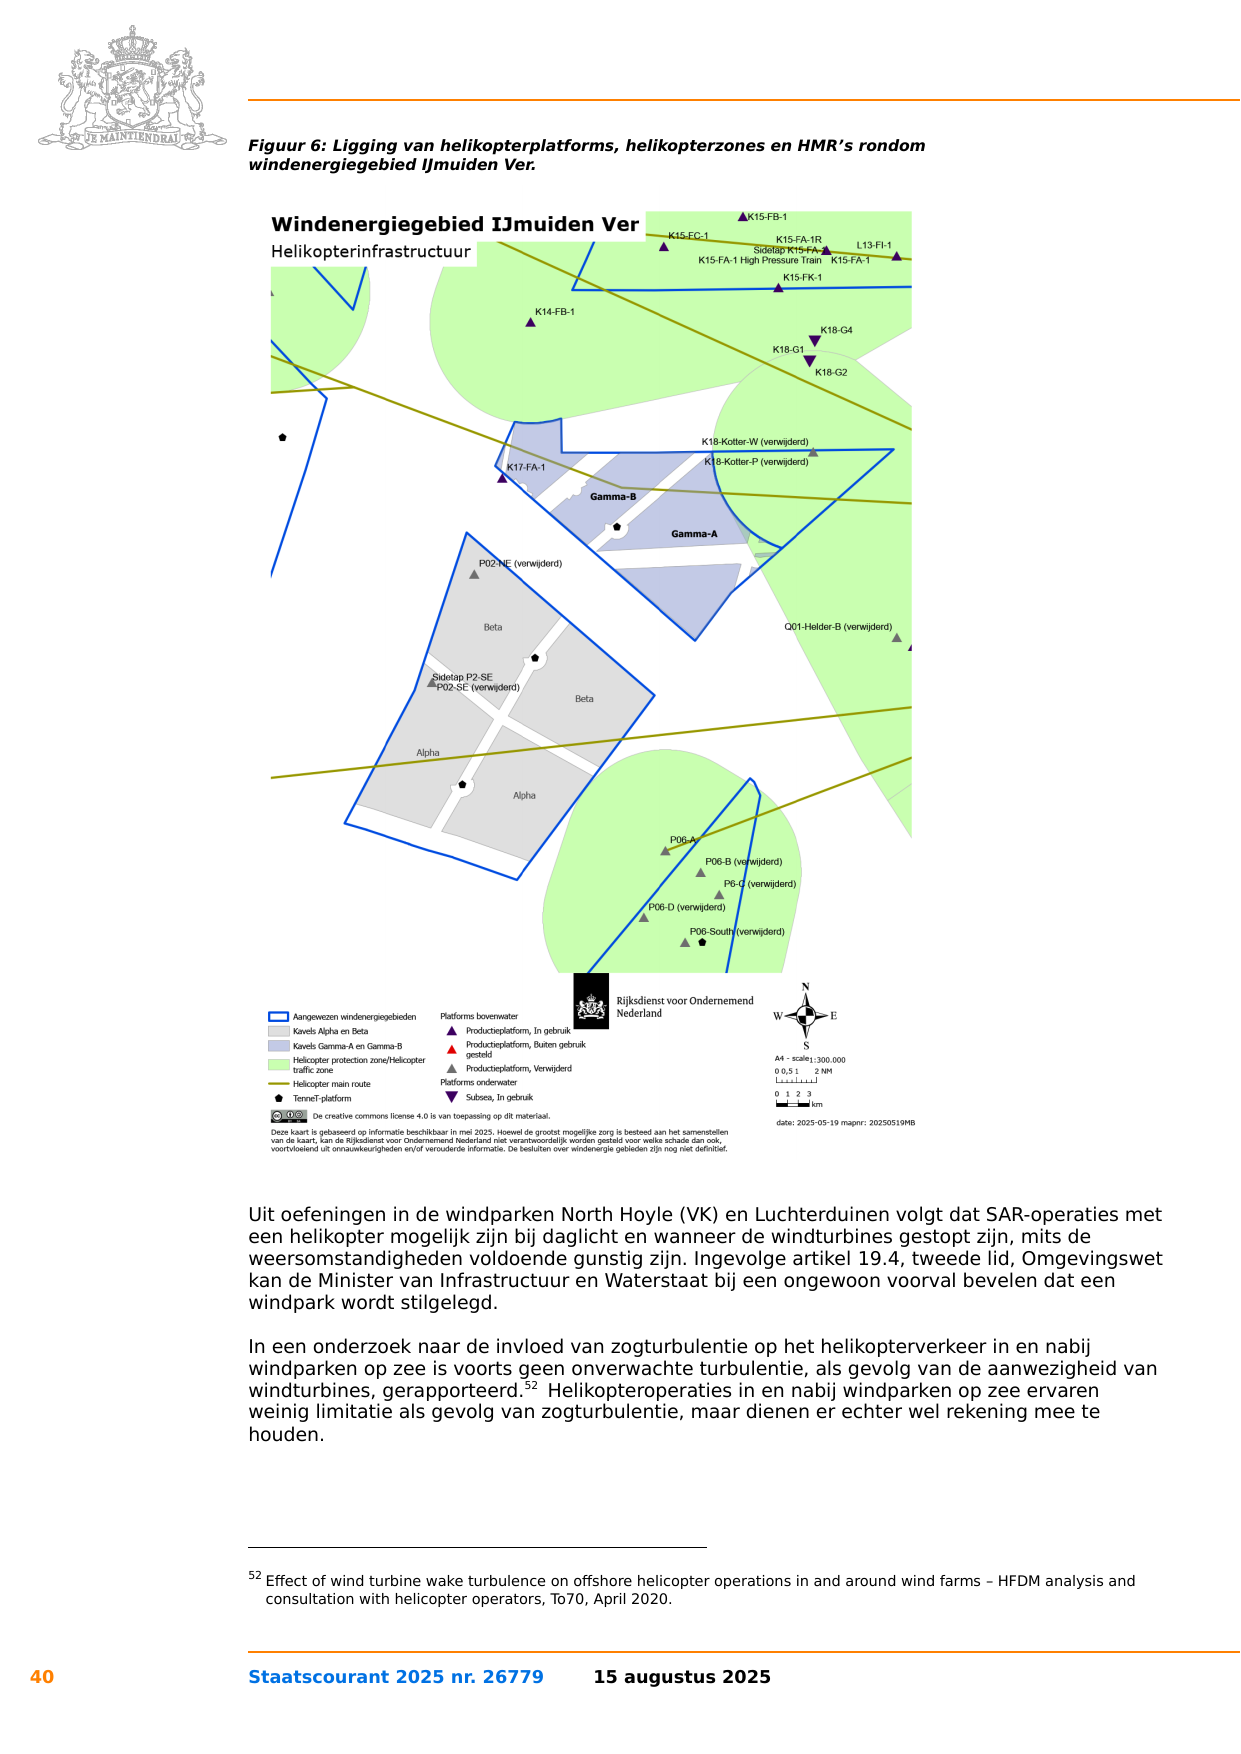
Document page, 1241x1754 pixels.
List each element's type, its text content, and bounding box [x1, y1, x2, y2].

picture [38, 25, 227, 150]
text Effect of wind turbine wake turbulence on offshore helicopter operations in and around wind farms – HFDM analysis and consultation with helicopter operators, To70, April 2020. [248, 1569, 1163, 1608]
text In een onderzoek naar de invloed van zogturbulentie op het helikopterverkeer in en nabij windparken op zee is voorts geen onverwachte turbulentie, als gevolg van de aanwezigheid van windturbines, gerapporteerd. Helikopteroperaties in en nabij windparken op zee ervaren weinig limitatie als gevolg van zogturbulentie, maar dienen er echter wel rekening mee te houden. [248, 1336, 1163, 1445]
picture [248, 185, 933, 1160]
text Uit oefeningen in de windparken North Hoyle (VK) en Luchterduinen volgt dat SAR-operaties met een helikopter mogelijk zijn bij daglicht en wanneer de windturbines gestopt zijn, mits de weersomstandigheden voldoende gunstig zijn. Ingevolge artikel 19.4, tweede lid, Omgevingswet kan de Minister van Infrastructuur en Waterstaat bij een ongewoon voorval bevelen dat een windpark wordt stilgelegd. [248, 1204, 1163, 1314]
text Figuur 6: Ligging van helikopterplatforms, helikopterzones en HMR’s rondom windenergiegebied IJmuiden Ver. [248, 137, 933, 174]
